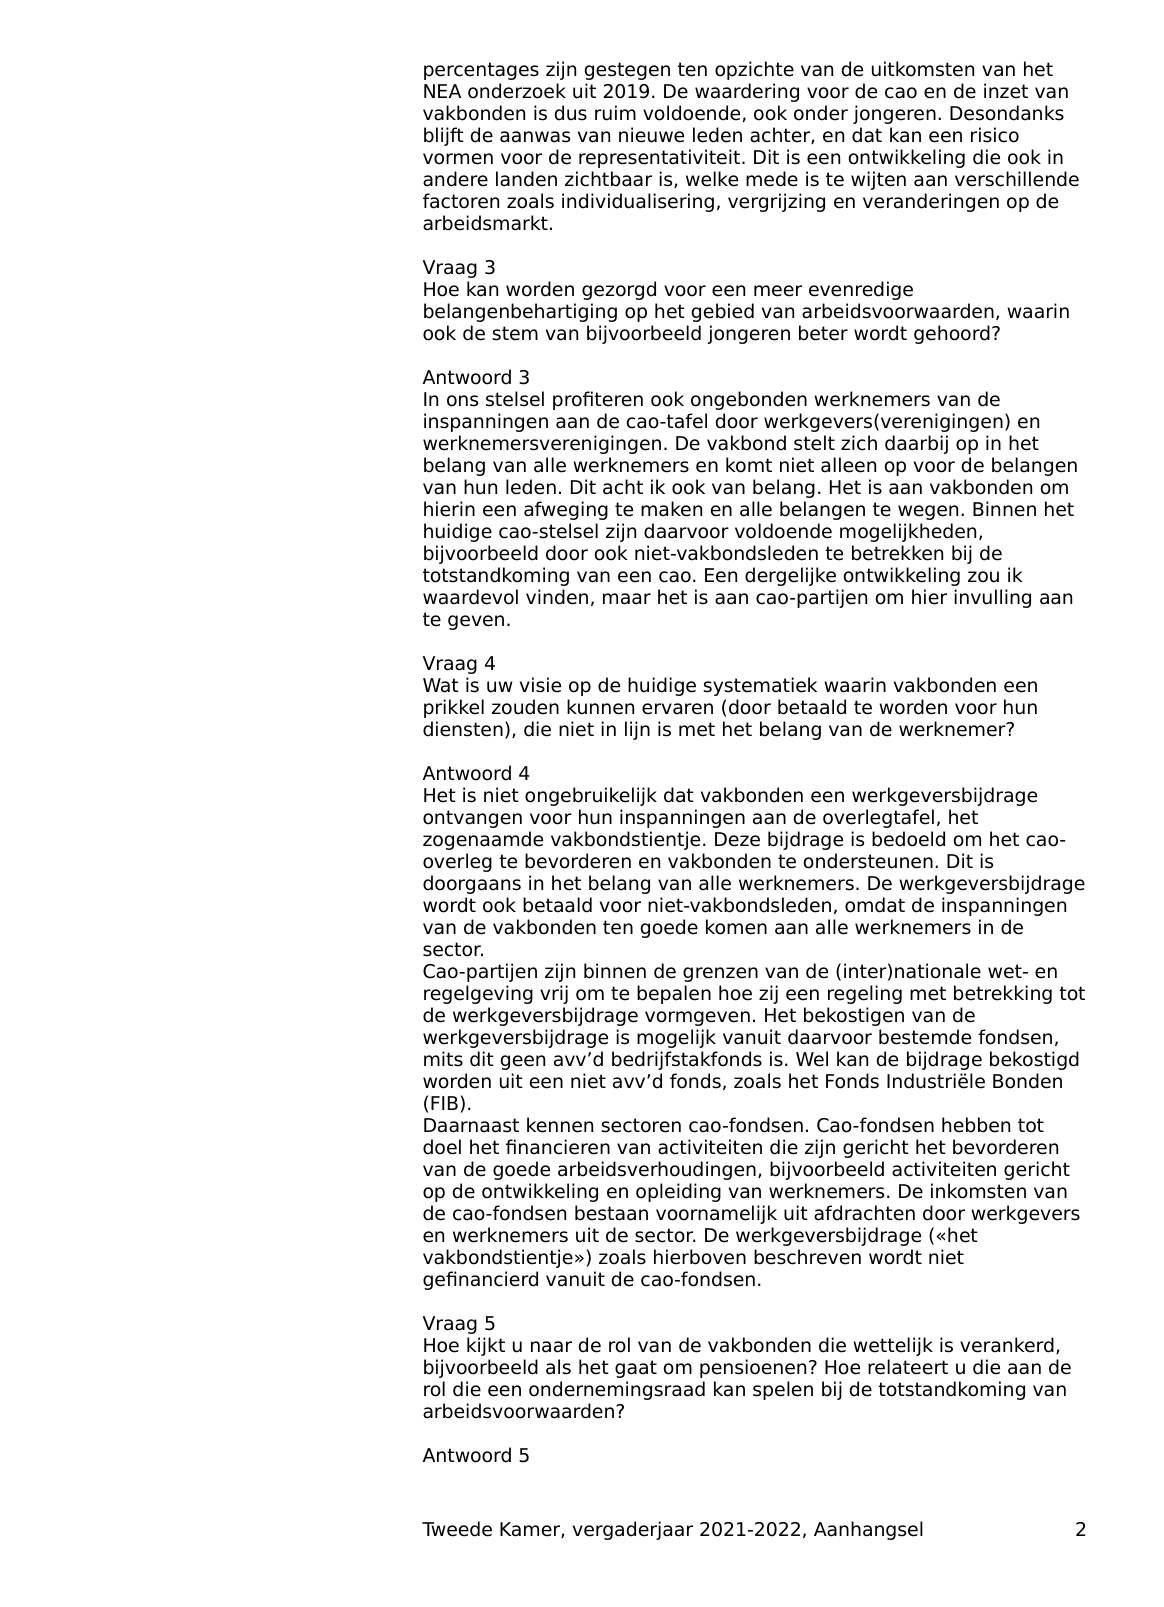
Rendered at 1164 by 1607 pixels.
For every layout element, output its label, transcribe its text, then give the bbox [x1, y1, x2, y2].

text Vraag 4 [422, 653, 1087, 675]
text Hoe kan worden gezorgd voor een meer evenredige belangenbehartiging op het gebied van arbeidsvoorwaarden, waarin ook de stem van bijvoorbeeld jongeren beter wordt gehoord? [422, 279, 1087, 345]
text Antwoord 4 [422, 763, 1087, 785]
text Hoe kijkt u naar de rol van de vakbonden die wettelijk is verankerd, bijvoorbeeld als het gaat om pensioenen? Hoe relateert u die aan de rol die een ondernemingsraad kan spelen bij de totstandkoming van arbeidsvoorwaarden? [422, 1335, 1087, 1423]
text Daarnaast kennen sectoren cao-fondsen. Cao-fondsen hebben tot doel het financieren van activiteiten die zijn gericht het bevorderen van de goede arbeidsverhoudingen, bijvoorbeeld activiteiten gericht op de ontwikkeling en opleiding van werknemers. De inkomsten van de cao-fondsen bestaan voornamelijk uit afdrachten door werkgevers en werknemers uit de sector. De werkgeversbijdrage («het vakbondstientje») zoals hierboven beschreven wordt niet gefinancierd vanuit de cao-fondsen. [422, 1115, 1087, 1291]
text Het is niet ongebruikelijk dat vakbonden een werkgeversbijdrage ontvangen voor hun inspanningen aan de overlegtafel, het zogenaamde vakbondstientje. Deze bijdrage is bedoeld om het cao-overleg te bevorderen en vakbonden te ondersteunen. Dit is doorgaans in het belang van alle werknemers. De werkgeversbijdrage wordt ook betaald voor niet-vakbondsleden, omdat de inspanningen van de vakbonden ten goede komen aan alle werknemers in de sector. [422, 785, 1087, 961]
text Vraag 5 [422, 1313, 1087, 1335]
text Cao-partijen zijn binnen de grenzen van de (inter)nationale wet- en regelgeving vrij om te bepalen hoe zij een regeling met betrekking tot de werkgeversbijdrage vormgeven. Het bekostigen van de werkgeversbijdrage is mogelijk vanuit daarvoor bestemde fondsen, mits dit geen avv’d bedrijfstakfonds is. Wel kan de bijdrage bekostigd worden uit een niet avv’d fonds, zoals het Fonds Industriële Bonden (FIB). [422, 961, 1087, 1115]
text Wat is uw visie op de huidige systematiek waarin vakbonden een prikkel zouden kunnen ervaren (door betaald te worden voor hun diensten), die niet in lijn is met het belang van de werknemer? [422, 675, 1087, 741]
text Antwoord 3 [422, 367, 1087, 389]
text Antwoord 5 [422, 1445, 1087, 1467]
text In ons stelsel profiteren ook ongebonden werknemers van de inspanningen aan de cao-tafel door werkgevers(verenigingen) en werknemersverenigingen. De vakbond stelt zich daarbij op in het belang van alle werknemers en komt niet alleen op voor de belangen van hun leden. Dit acht ik ook van belang. Het is aan vakbonden om hierin een afweging te maken en alle belangen te wegen. Binnen het huidige cao-stelsel zijn daarvoor voldoende mogelijkheden, bijvoorbeeld door ook niet-vakbondsleden te betrekken bij de totstandkoming van een cao. Een dergelijke ontwikkeling zou ik waardevol vinden, maar het is aan cao-partijen om hier invulling aan te geven. [422, 389, 1087, 631]
text Vraag 3 [422, 257, 1087, 279]
text percentages zijn gestegen ten opzichte van de uitkomsten van het NEA onderzoek uit 2019. De waardering voor de cao en de inzet van vakbonden is dus ruim voldoende, ook onder jongeren. Desondanks blijft de aanwas van nieuwe leden achter, en dat kan een risico vormen voor de representativiteit. Dit is een ontwikkeling die ook in andere landen zichtbaar is, welke mede is te wijten aan verschillende factoren zoals individualisering, vergrijzing en veranderingen op de arbeidsmarkt. [422, 59, 1087, 235]
